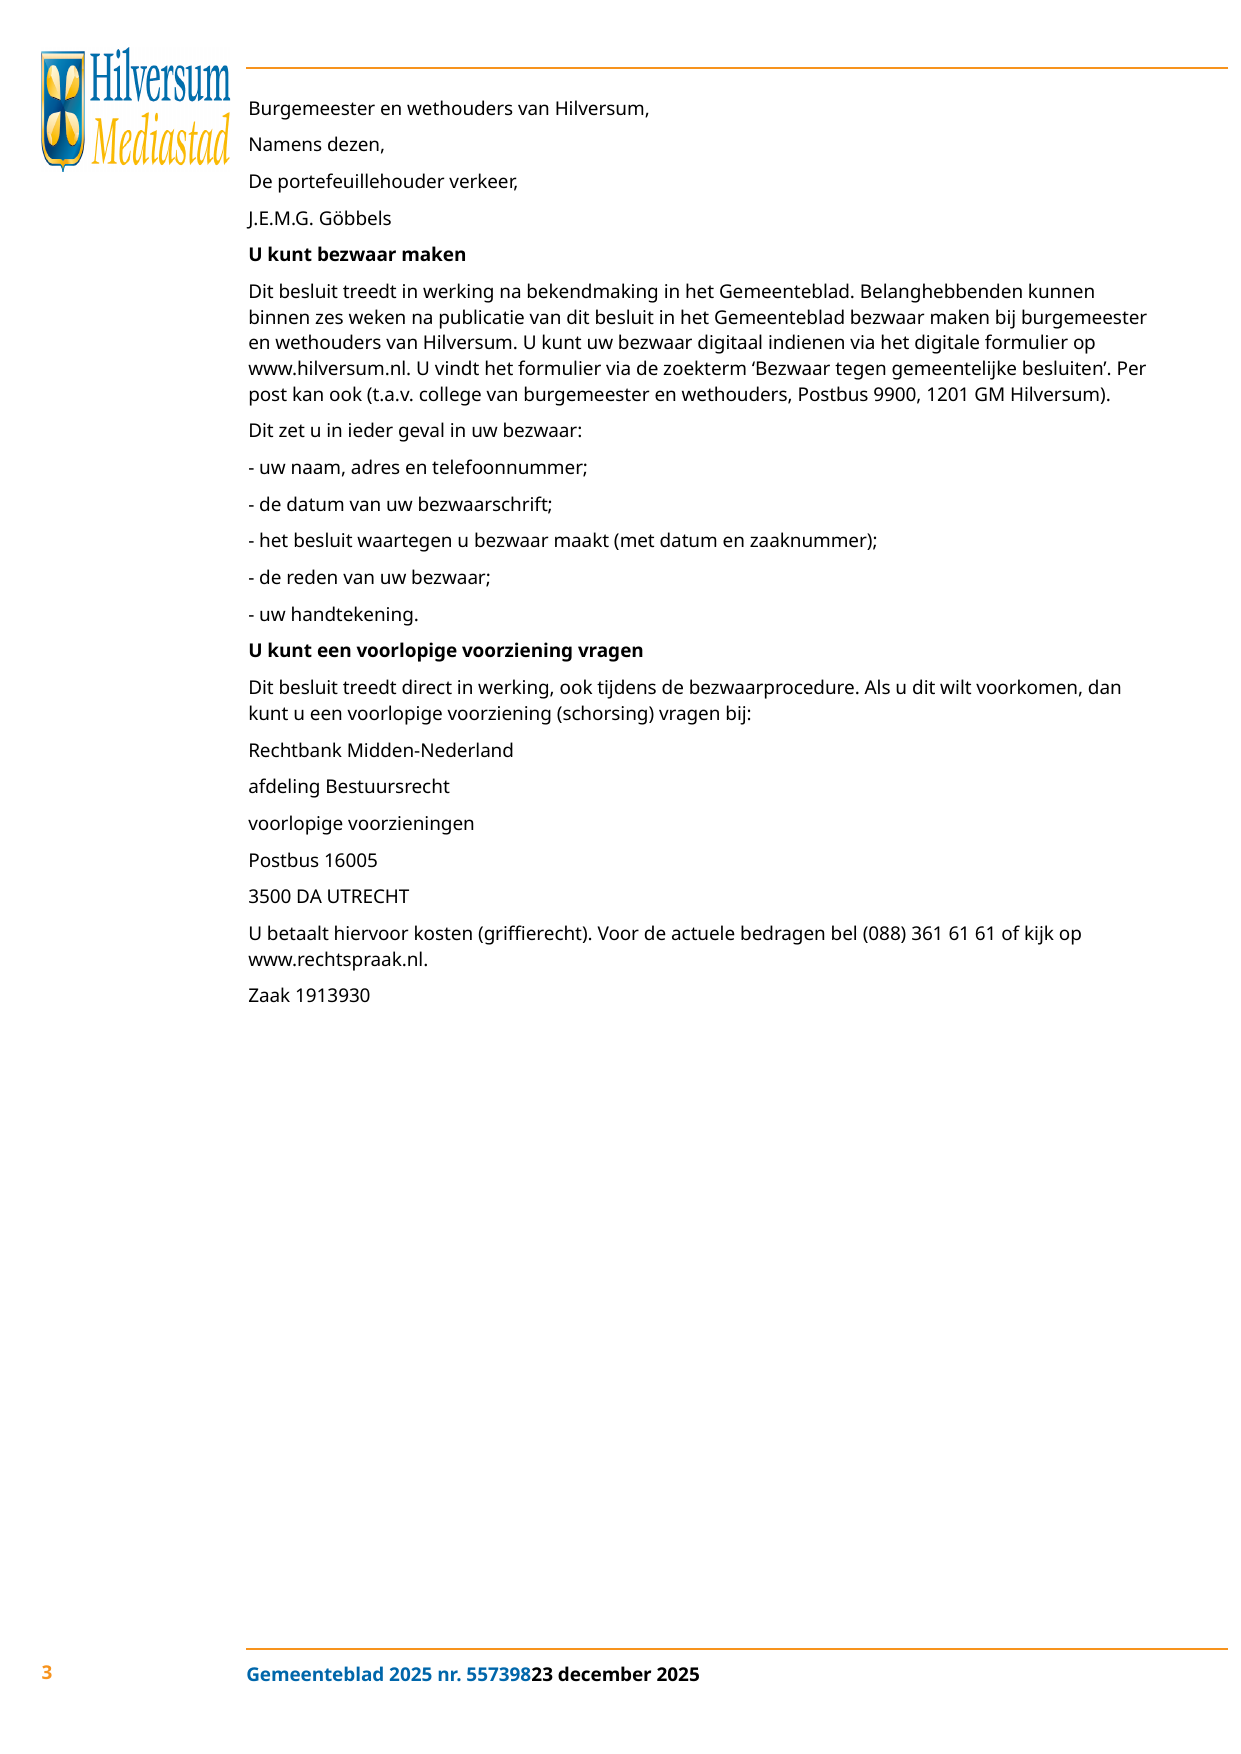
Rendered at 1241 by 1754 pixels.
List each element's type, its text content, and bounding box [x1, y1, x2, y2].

text Zaak 1913930 [248, 982, 1152, 1008]
text voorlopige voorzieningen [248, 810, 1152, 836]
text Burgemeester en wethouders van Hilversum, [248, 95, 1152, 121]
text - de datum van uw bezwaarschrift; [248, 491, 1152, 517]
text Postbus 16005 [248, 847, 1152, 872]
picture [41, 47, 231, 172]
text - uw naam, adres en telefoonnummer; [248, 454, 1152, 480]
text - de reden van uw bezwaar; [248, 564, 1152, 590]
text Dit besluit treedt in werking na bekendmaking in het Gemeenteblad. Belanghebbenden kunnen binnen zes weken na publicatie van dit besluit in het Gemeenteblad bezwaar maken bij burgemeester en wethouders van Hilversum. U kunt uw bezwaar digitaal indienen via het digitale formulier op www.hilversum.nl. U vindt het formulier via de zoekterm ‘Bezwaar tegen gemeentelijke besluiten’. Per post kan ook (t.a.v. college van burgemeester en wethouders, Postbus 9900, 1201 GM Hilversum). [248, 278, 1152, 407]
text De portefeuillehouder verkeer, [248, 168, 1152, 194]
text afdeling Bestuursrecht [248, 773, 1152, 799]
text U kunt een voorlopige voorziening vragen [248, 638, 1152, 663]
text - het besluit waartegen u bezwaar maakt (met datum en zaaknummer); [248, 528, 1152, 553]
text 3500 DA UTRECHT [248, 883, 1152, 909]
text Dit besluit treedt direct in werking, ook tijdens de bezwaarprocedure. Als u dit wilt voorkomen, dan kunt u een voorlopige voorziening (schorsing) vragen bij: [248, 674, 1152, 726]
text J.E.M.G. Göbbels [248, 205, 1152, 231]
text - uw handtekening. [248, 601, 1152, 627]
text Rechtbank Midden-Nederland [248, 737, 1152, 762]
text Namens dezen, [248, 131, 1152, 157]
text U betaalt hiervoor kosten (griffierecht). Voor de actuele bedragen bel (088) 361 61 61 of kijk op www.rechtspraak.nl. [248, 920, 1152, 972]
text Dit zet u in ieder geval in uw bezwaar: [248, 418, 1152, 443]
text U kunt bezwaar maken [248, 241, 1152, 267]
